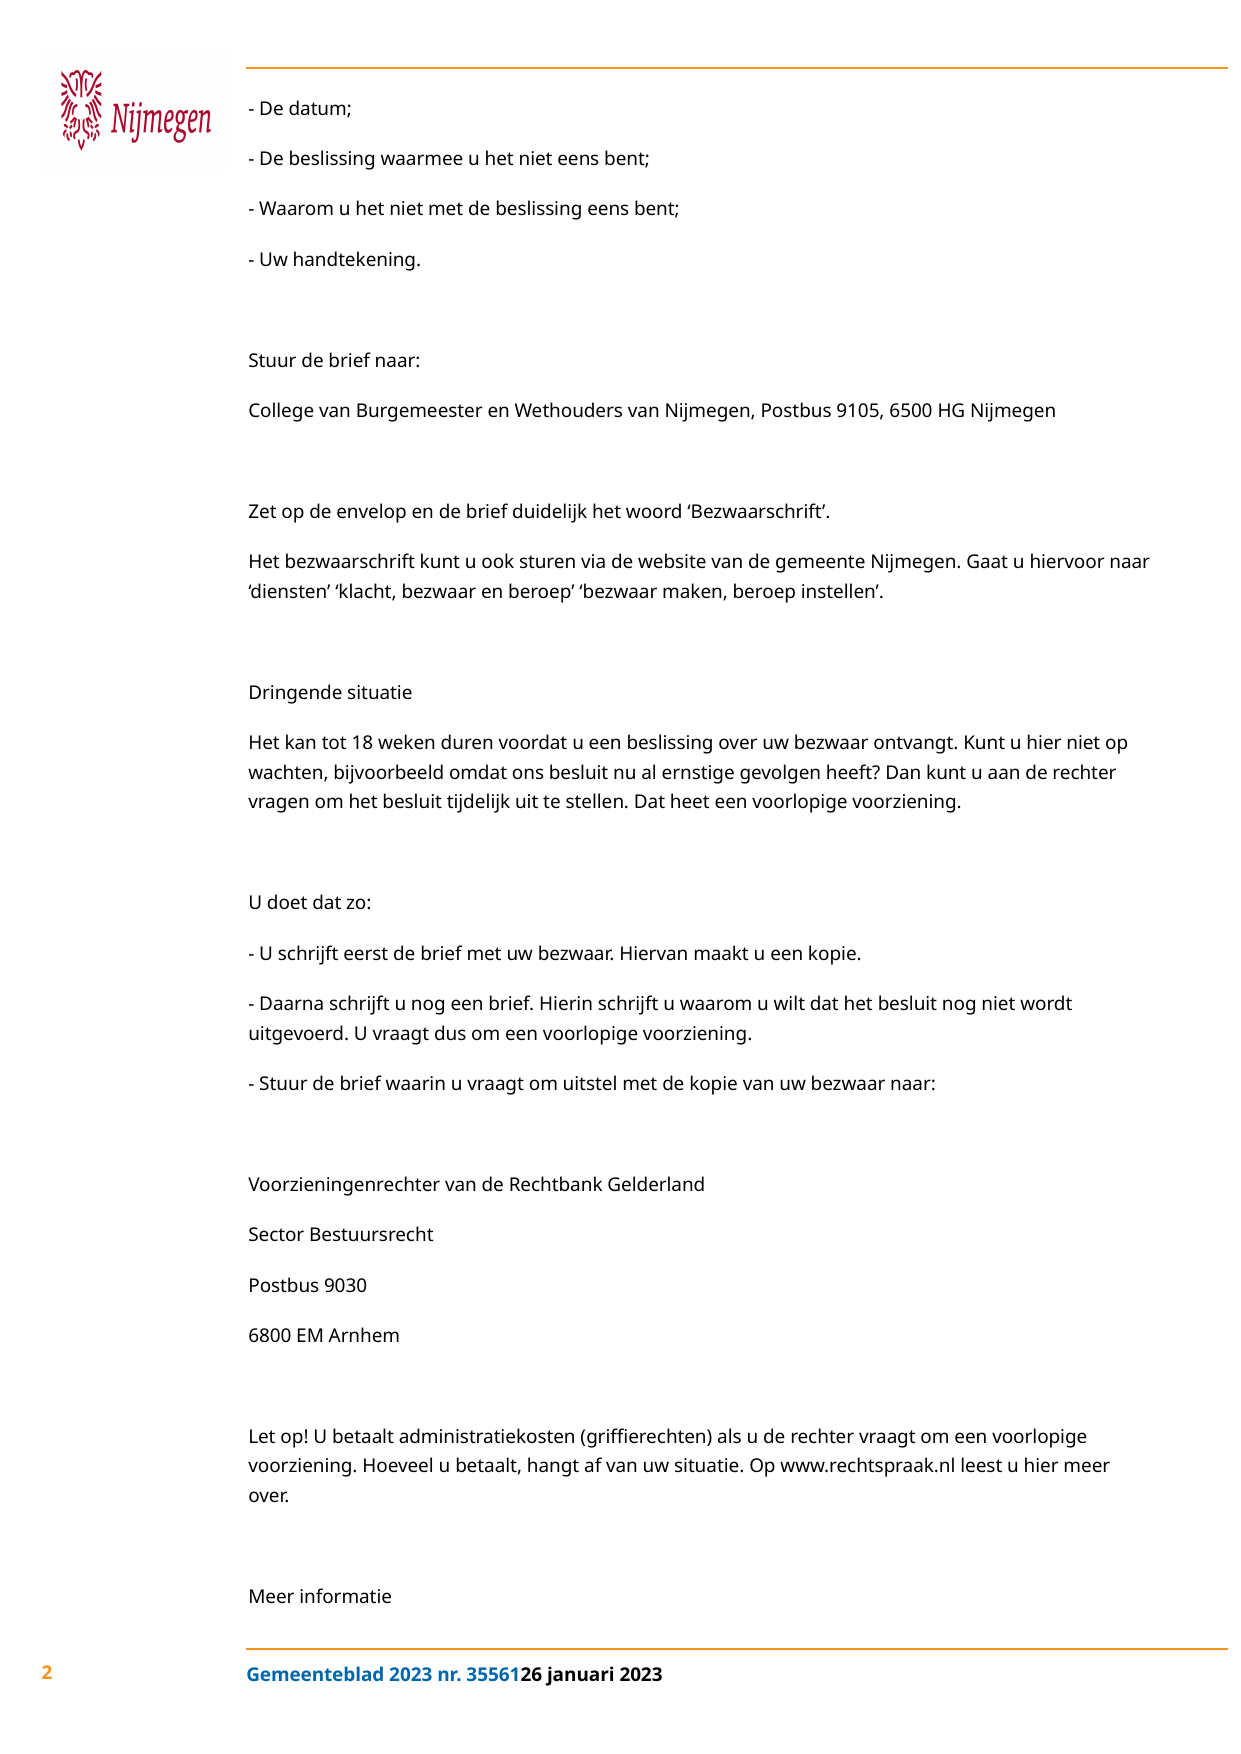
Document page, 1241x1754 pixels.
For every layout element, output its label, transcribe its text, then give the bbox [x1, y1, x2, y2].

text Dringende situatie [248, 679, 1152, 705]
text - De beslissing waarmee u het niet eens bent; [248, 145, 1152, 171]
text Postbus 9030 [248, 1272, 1152, 1298]
text Het bezwaarschrift kunt u ook sturen via de website van de gemeente Nijmegen. Gaat u hiervoor naar ‘diensten’ ‘klacht, bezwaar en beroep’ ‘bezwaar maken, beroep instellen’. [248, 548, 1152, 604]
text College van Burgemeester en Wethouders van Nijmegen, Postbus 9105, 6500 HG Nijmegen [248, 397, 1152, 423]
text Het kan tot 18 weken duren voordat u een beslissing over uw bezwaar ontvangt. Kunt u hier niet op wachten, bijvoorbeeld omdat ons besluit nu al ernstige gevolgen heeft? Dan kunt u aan de rechter vragen om het besluit tijdelijk uit te stellen. Dat heet een voorlopige voorziening. [248, 729, 1152, 814]
text Zet op de envelop en de brief duidelijk het woord ‘Bezwaarschrift’. [248, 498, 1152, 524]
text Stuur de brief naar: [248, 347, 1152, 373]
text 6800 EM Arnhem [248, 1322, 1152, 1348]
text Sector Bestuursrecht [248, 1221, 1152, 1247]
text Let op! U betaalt administratiekosten (griffierechten) als u de rechter vraagt om een voorlopige voorziening. Hoeveel u betaalt, hangt af van uw situatie. Op www.rechtspraak.nl leest u hier meer over. [248, 1423, 1152, 1508]
text - Waarom u het niet met de beslissing eens bent; [248, 196, 1152, 221]
text - U schrijft eerst de brief met uw bezwaar. Hiervan maakt u een kopie. [248, 940, 1152, 966]
text - Daarna schrijft u nog een brief. Hierin schrijft u waarom u wilt dat het besluit nog niet wordt uitgevoerd. U vraagt dus om een voorlopige voorziening. [248, 990, 1152, 1046]
text Voorzieningenrechter van de Rechtbank Gelderland [248, 1171, 1152, 1197]
text U doet dat zo: [248, 889, 1152, 915]
text - De datum; [248, 95, 1152, 121]
text Meer informatie [248, 1583, 1152, 1609]
text - Stuur de brief waarin u vraagt om uitstel met de kopie van uw bezwaar naar: [248, 1070, 1152, 1096]
picture [41, 47, 231, 172]
text - Uw handtekening. [248, 246, 1152, 272]
